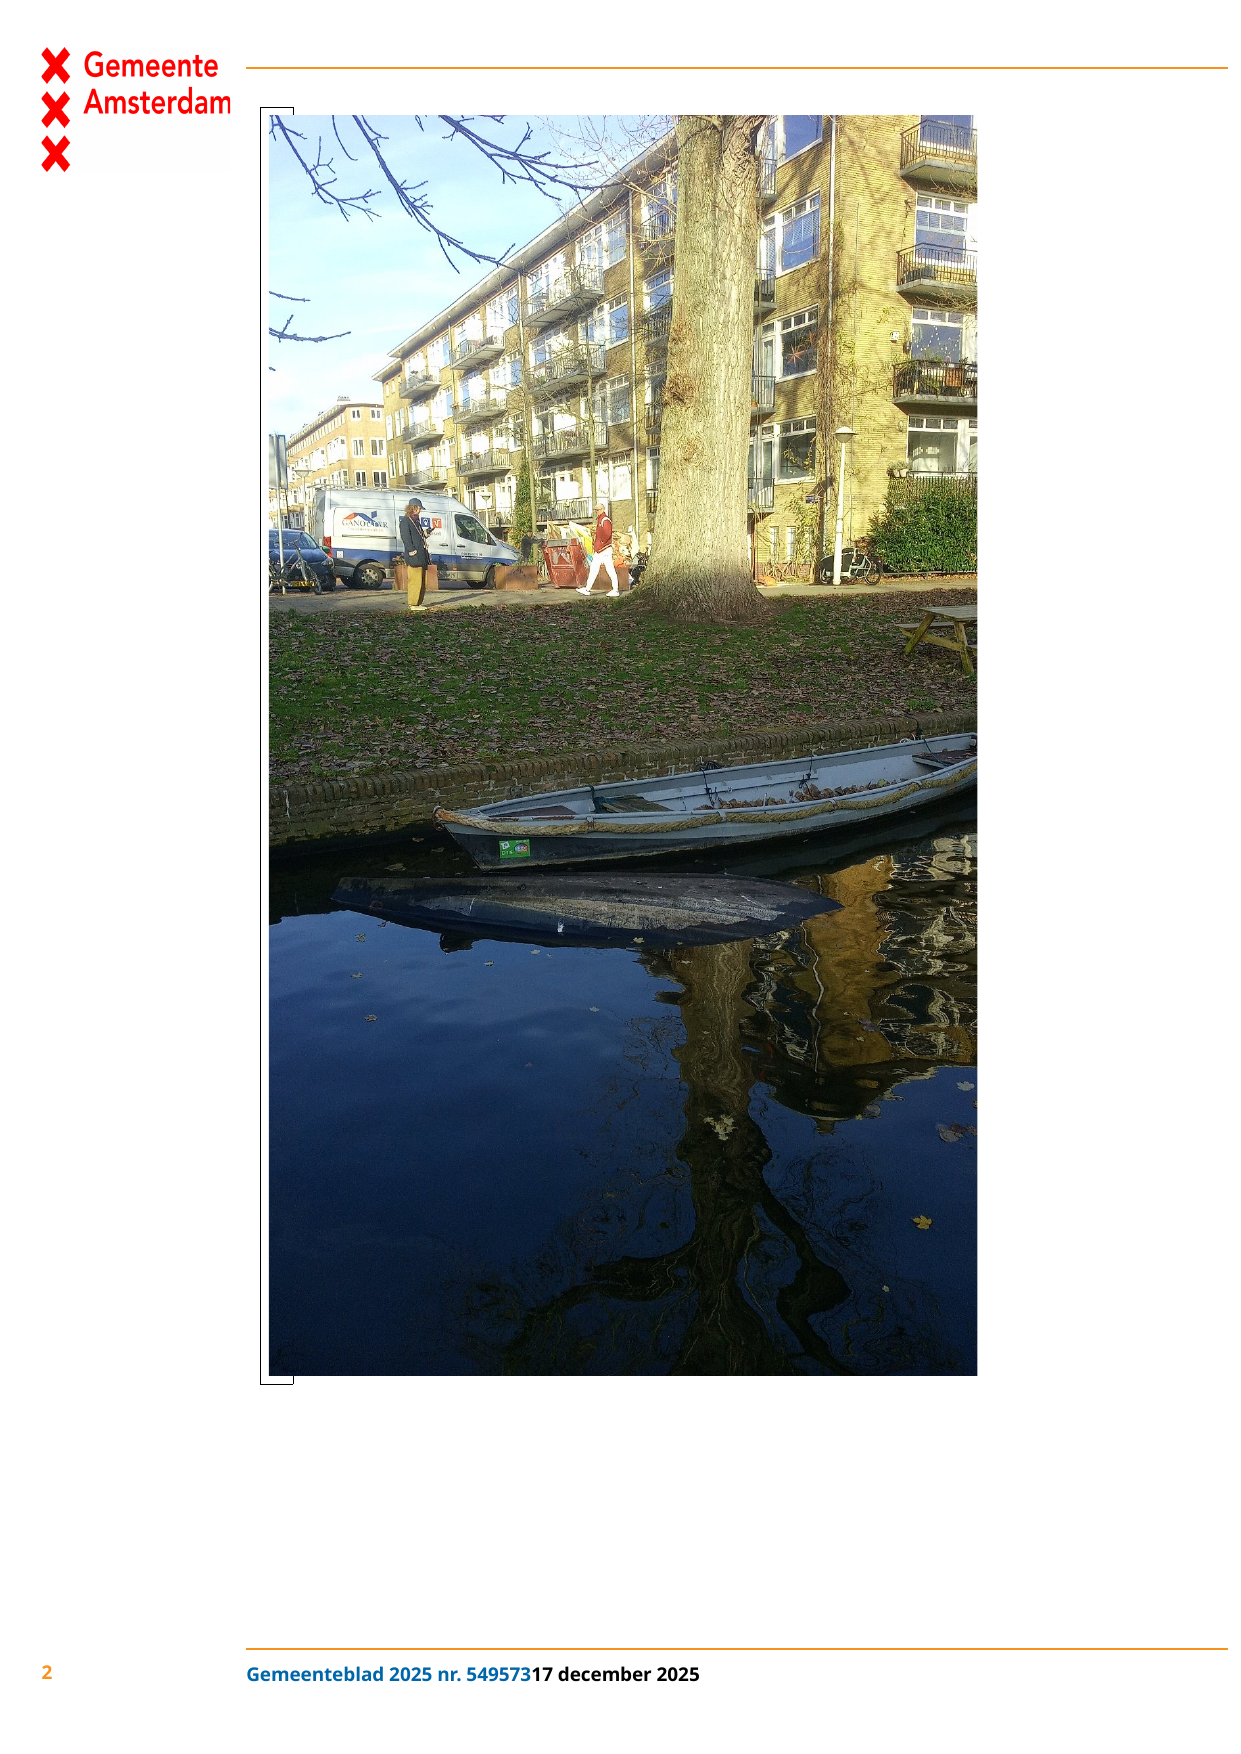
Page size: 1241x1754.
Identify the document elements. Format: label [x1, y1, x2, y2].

picture [268, 115, 978, 1376]
picture [41, 47, 231, 172]
